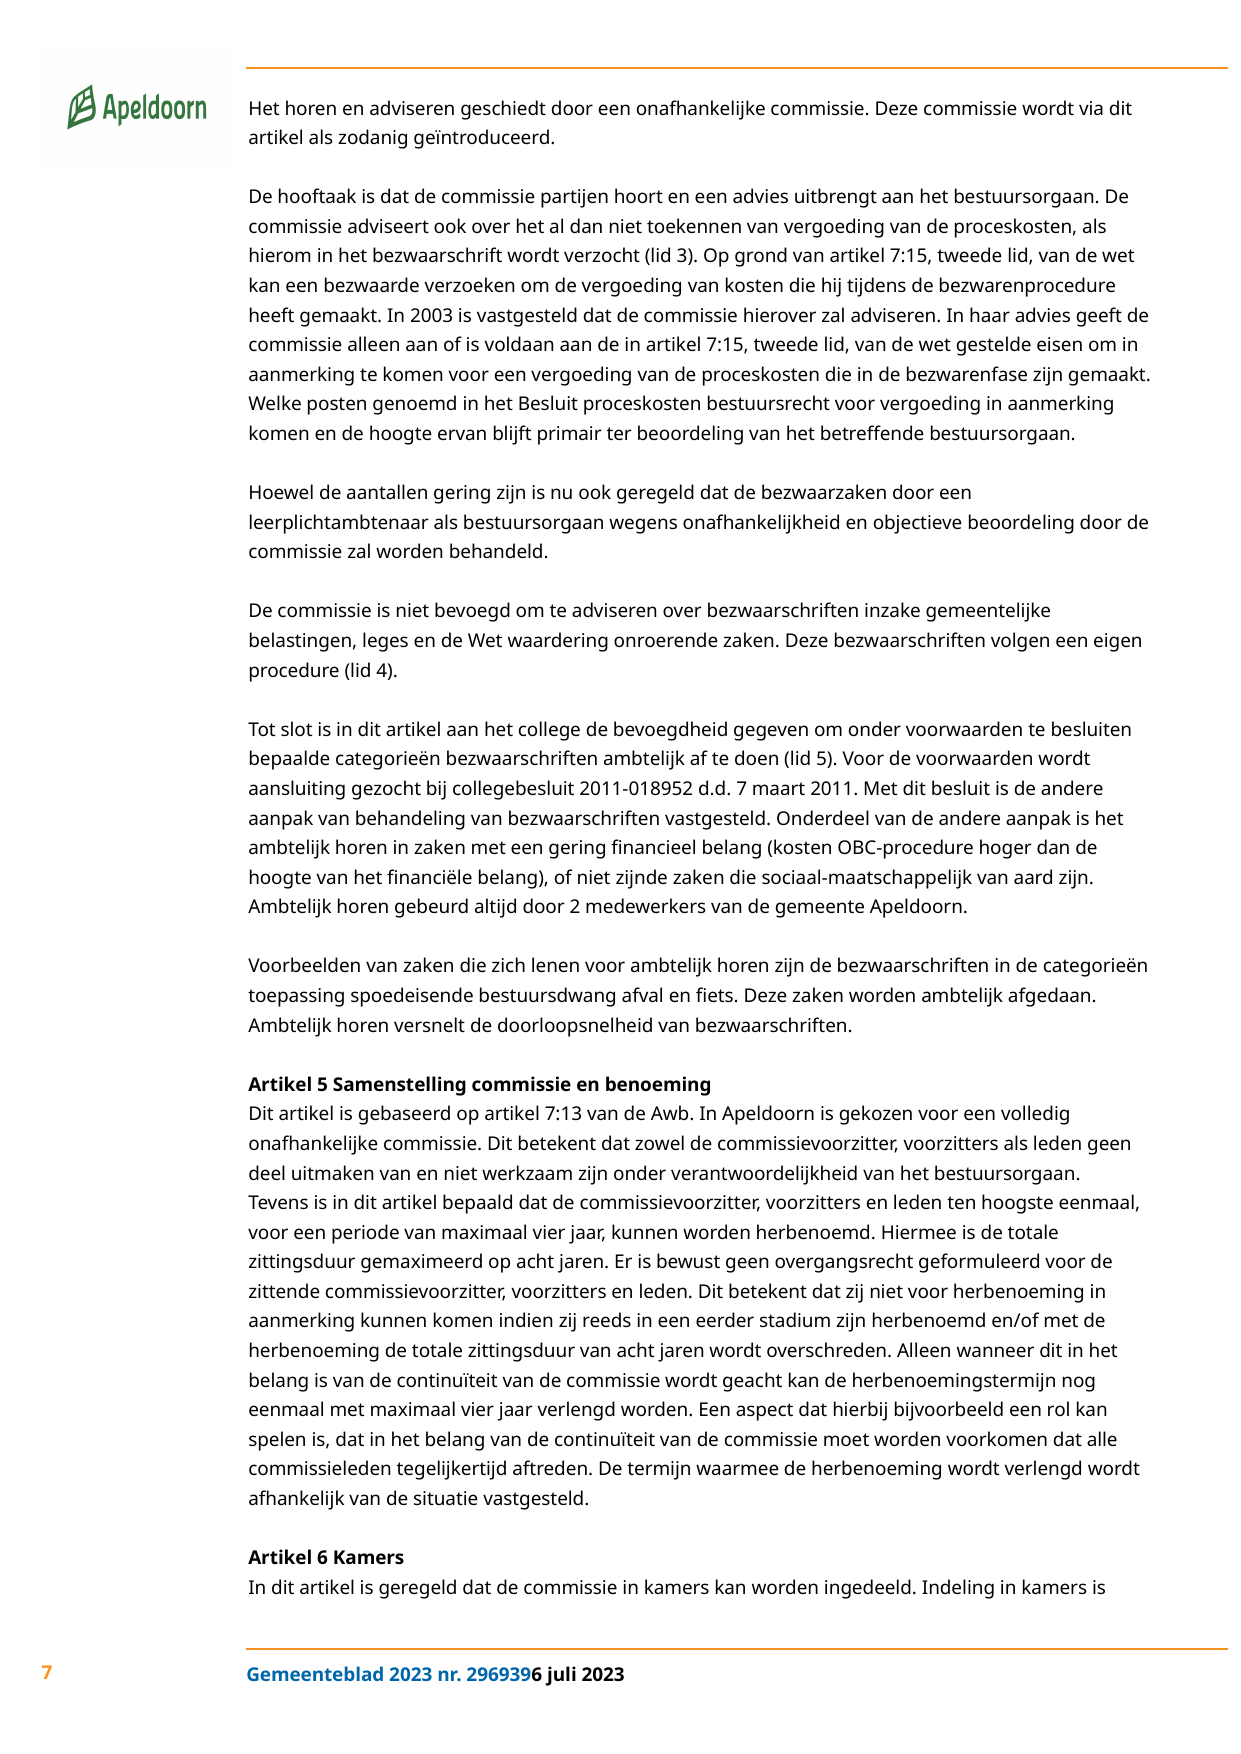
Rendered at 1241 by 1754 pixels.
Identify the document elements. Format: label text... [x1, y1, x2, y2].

text Tot slot is in dit artikel aan het college de bevoegdheid gegeven om onder voorwaarden te besluiten bepaalde categorieën bezwaarschriften ambtelijk af te doen (lid 5). Voor de voorwaarden wordt aansluiting gezocht bij collegebesluit 2011-018952 d.d. 7 maart 2011. Met dit besluit is de andere aanpak van behandeling van bezwaarschriften vastgesteld. Onderdeel van de andere aanpak is het ambtelijk horen in zaken met een gering financieel belang (kosten OBC-procedure hoger dan de hoogte van het financiële belang), of niet zijnde zaken die sociaal-maatschappelijk van aard zijn. Ambtelijk horen gebeurd altijd door 2 medewerkers van de gemeente Apeldoorn. [248, 716, 1152, 919]
text Tevens is in dit artikel bepaald dat de commissievoorzitter, voorzitters en leden ten hoogste eenmaal, voor een periode van maximaal vier jaar, kunnen worden herbenoemd. Hiermee is de totale zittingsduur gemaximeerd op acht jaren. Er is bewust geen overgangsrecht geformuleerd voor de zittende commissievoorzitter, voorzitters en leden. Dit betekent dat zij niet voor herbenoeming in aanmerking kunnen komen indien zij reeds in een eerder stadium zijn herbenoemd en/of met de herbenoeming de totale zittingsduur van acht jaren wordt overschreden. Alleen wanneer dit in het belang is van de continuïteit van de commissie wordt geacht kan de herbenoemingstermijn nog eenmaal met maximaal vier jaar verlengd worden. Een aspect dat hierbij bijvoorbeeld een rol kan spelen is, dat in het belang van de continuïteit van de commissie moet worden voorkomen dat alle commissieleden tegelijkertijd aftreden. De termijn waarmee de herbenoeming wordt verlengd wordt afhankelijk van de situatie vastgesteld. [248, 1189, 1152, 1511]
text Artikel 6 Kamers [248, 1544, 1152, 1570]
picture [41, 47, 231, 172]
text In dit artikel is geregeld dat de commissie in kamers kan worden ingedeeld. Indeling in kamers is [248, 1574, 1152, 1600]
text Hoewel de aantallen gering zijn is nu ook geregeld dat de bezwaarzaken door een leerplichtambtenaar als bestuursorgaan wegens onafhankelijkheid en objectieve beoordeling door de commissie zal worden behandeld. [248, 479, 1152, 564]
text De hooftaak is dat de commissie partijen hoort en een advies uitbrengt aan het bestuursorgaan. De commissie adviseert ook over het al dan niet toekennen van vergoeding van de proceskosten, als hierom in het bezwaarschrift wordt verzocht (lid 3). Op grond van artikel 7:15, tweede lid, van de wet kan een bezwaarde verzoeken om de vergoeding van kosten die hij tijdens de bezwarenprocedure heeft gemaakt. In 2003 is vastgesteld dat de commissie hierover zal adviseren. In haar advies geeft de commissie alleen aan of is voldaan aan de in artikel 7:15, tweede lid, van de wet gestelde eisen om in aanmerking te komen voor een vergoeding van de proceskosten die in de bezwarenfase zijn gemaakt. Welke posten genoemd in het Besluit proceskosten bestuursrecht voor vergoeding in aanmerking komen en de hoogte ervan blijft primair ter beoordeling van het betreffende bestuursorgaan. [248, 183, 1152, 446]
text Dit artikel is gebaseerd op artikel 7:13 van de Awb. In Apeldoorn is gekozen voor een volledig onafhankelijke commissie. Dit betekent dat zowel de commissievoorzitter, voorzitters als leden geen deel uitmaken van en niet werkzaam zijn onder verantwoordelijkheid van het bestuursorgaan. [248, 1101, 1152, 1186]
text De commissie is niet bevoegd om te adviseren over bezwaarschriften inzake gemeentelijke belastingen, leges en de Wet waardering onroerende zaken. Deze bezwaarschriften volgen een eigen procedure (lid 4). [248, 598, 1152, 683]
text Artikel 5 Samenstelling commissie en benoeming [248, 1071, 1152, 1097]
text Het horen en adviseren geschiedt door een onafhankelijke commissie. Deze commissie wordt via dit artikel als zodanig geïntroduceerd. [248, 95, 1152, 150]
text Voorbeelden van zaken die zich lenen voor ambtelijk horen zijn de bezwaarschriften in de categorieën toepassing spoedeisende bestuursdwang afval en fiets. Deze zaken worden ambtelijk afgedaan. Ambtelijk horen versnelt de doorloopsnelheid van bezwaarschriften. [248, 953, 1152, 1038]
